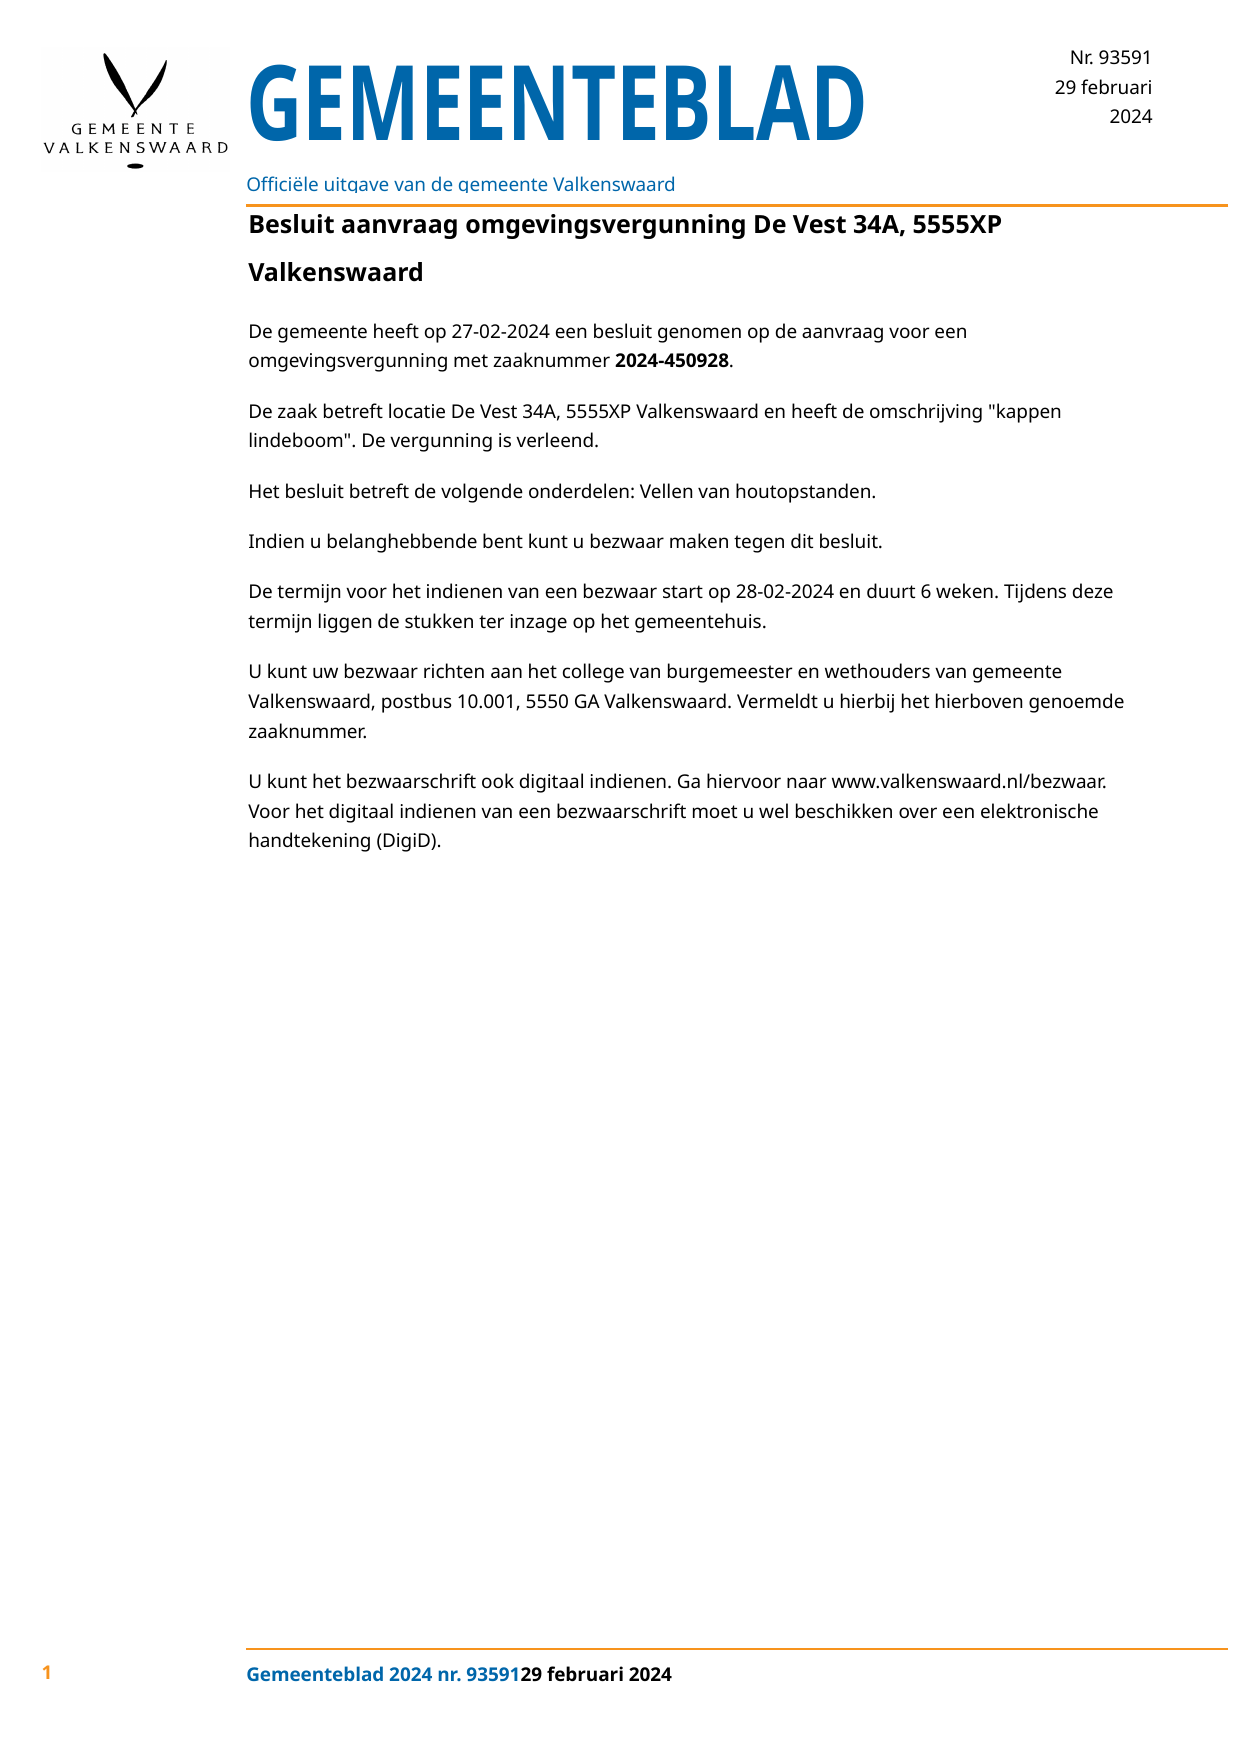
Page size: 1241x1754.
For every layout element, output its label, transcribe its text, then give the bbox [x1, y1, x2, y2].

picture [41, 47, 231, 172]
text Het besluit betreft de volgende onderdelen: Vellen van houtopstanden. [248, 478, 1152, 504]
text De termijn voor het indienen van een bezwaar start op 28-02-2024 en duurt 6 weken. Tijdens deze termijn liggen de stukken ter inzage op het gemeentehuis. [248, 579, 1152, 634]
text De gemeente heeft op 27-02-2024 een besluit genomen op de aanvraag voor een omgevingsvergunning met zaaknummer 2024-450928. [248, 318, 1152, 373]
text U kunt het bezwaarschrift ook digitaal indienen. Ga hiervoor naar www.valkenswaard.nl/bezwaar. Voor het digitaal indienen van een bezwaarschrift moet u wel beschikken over een elektronische handtekening (DigiD). [248, 768, 1152, 853]
text Indien u belanghebbende bent kunt u bezwaar maken tegen dit besluit. [248, 528, 1152, 554]
text De zaak betreft locatie De Vest 34A, 5555XP Valkenswaard en heeft de omschrijving "kappen lindeboom". De vergunning is verleend. [248, 398, 1152, 453]
text Besluit aanvraag omgevingsvergunning De Vest 34A, 5555XP Valkenswaard [248, 207, 1152, 288]
text U kunt uw bezwaar richten aan het college van burgemeester en wethouders van gemeente Valkenswaard, postbus 10.001, 5550 GA Valkenswaard. Vermeldt u hierbij het hierboven genoemde zaaknummer. [248, 659, 1152, 744]
